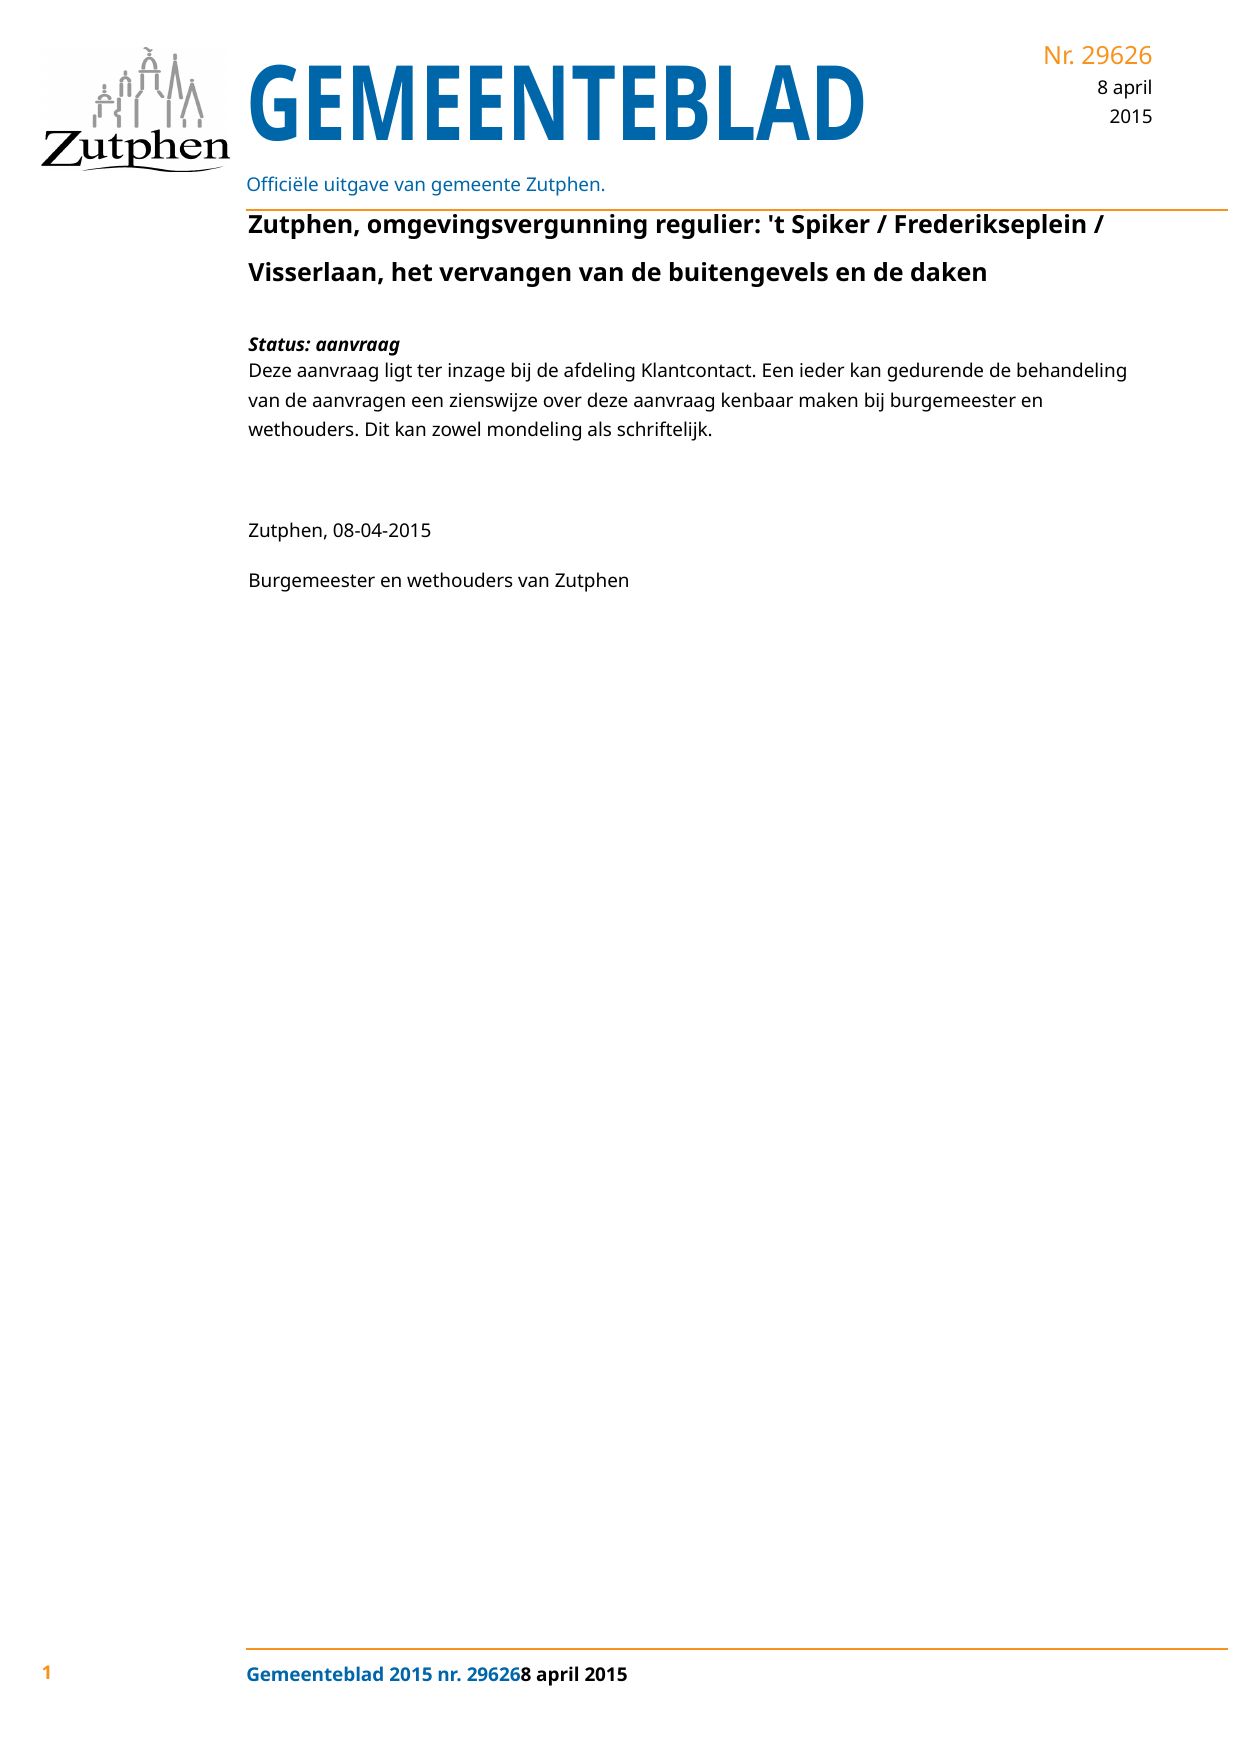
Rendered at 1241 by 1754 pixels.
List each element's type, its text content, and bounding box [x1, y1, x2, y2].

text Zutphen, omgevingsvergunning regulier: 't Spiker / Frederikseplein / Visserlaan, het vervangen van de buitengevels en de daken [248, 211, 1152, 288]
text Deze aanvraag ligt ter inzage bij de afdeling Klantcontact. Een ieder kan gedurende de behandeling van de aanvragen een zienswijze over deze aanvraag kenbaar maken bij burgemeester en wethouders. Dit kan zowel mondeling als schriftelijk. [248, 357, 1152, 442]
text Zutphen, 08-04-2015 [248, 517, 1152, 543]
text Status: aanvraag [248, 331, 1152, 357]
picture [41, 47, 231, 172]
text Burgemeester en wethouders van Zutphen [248, 568, 1152, 593]
